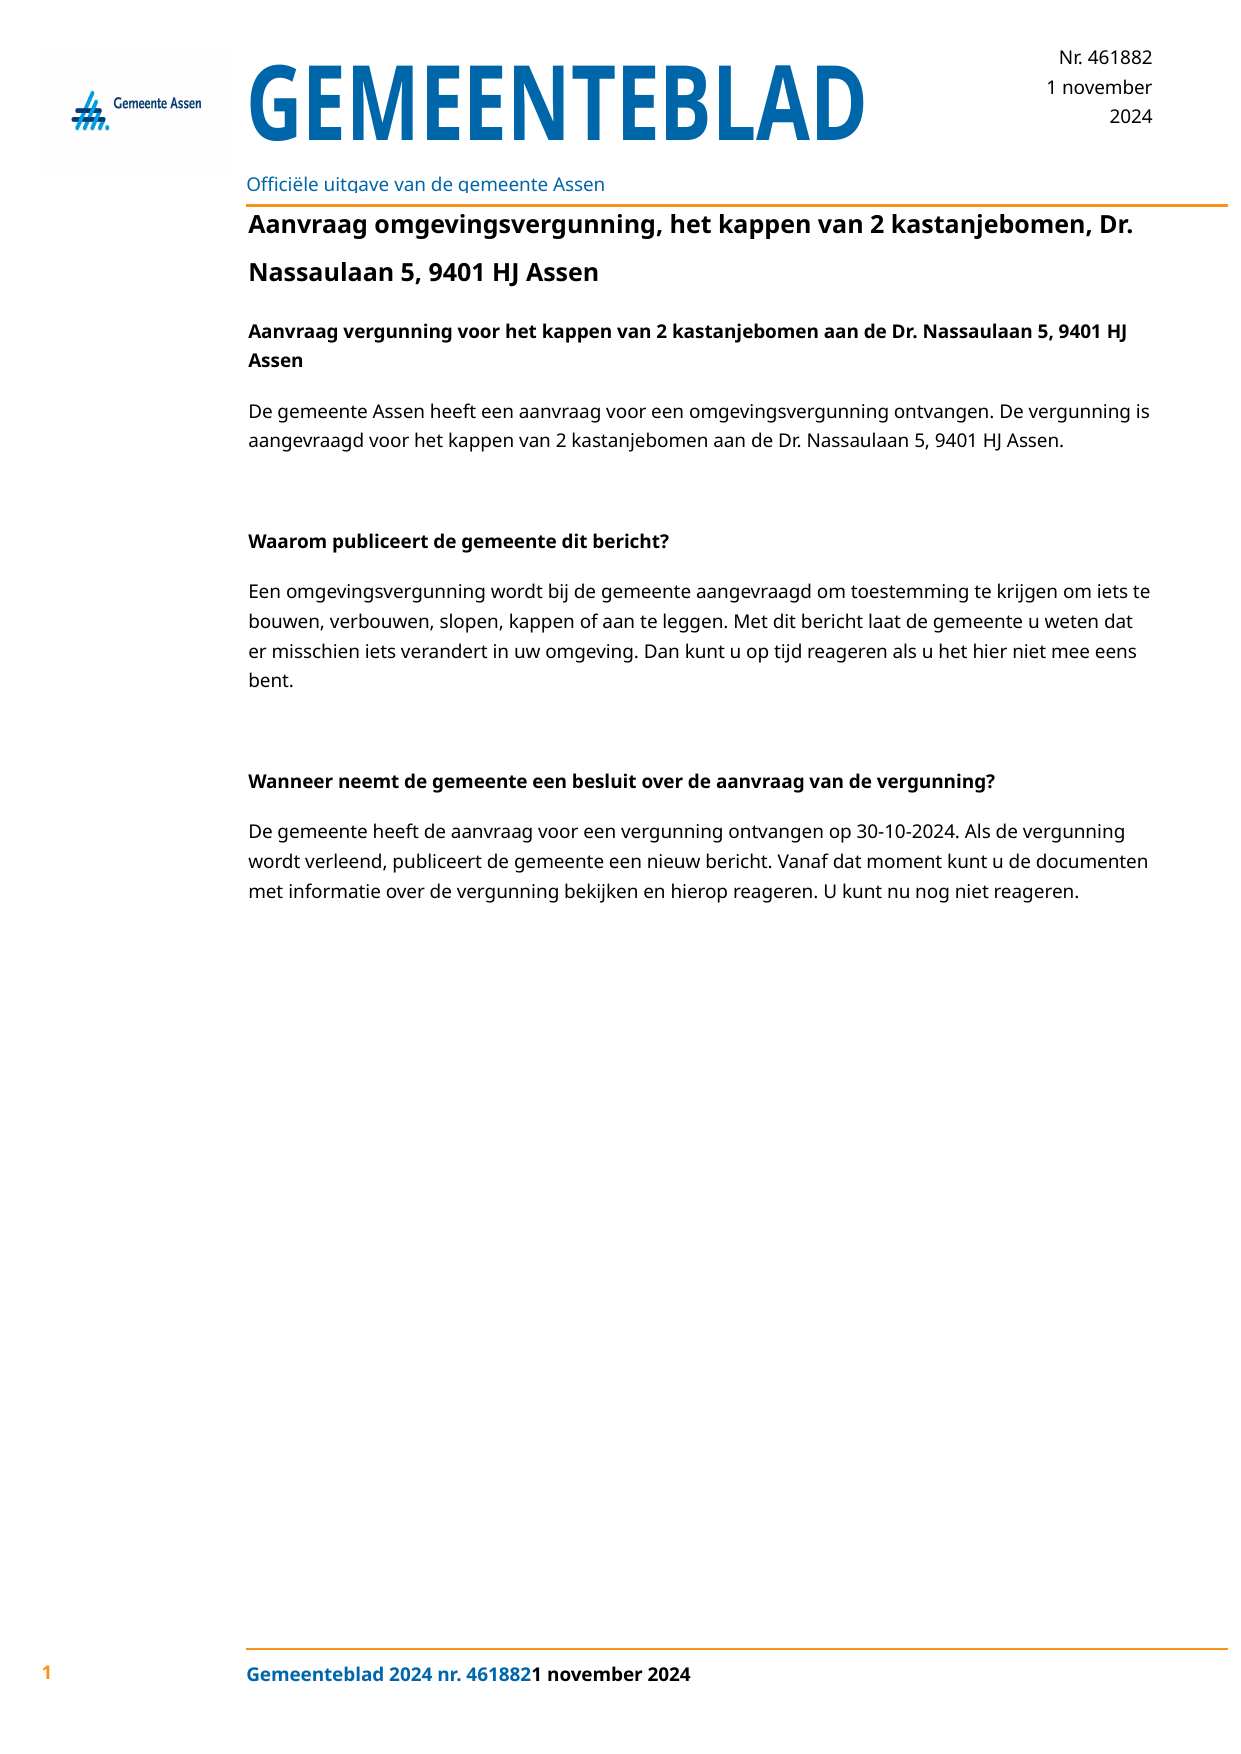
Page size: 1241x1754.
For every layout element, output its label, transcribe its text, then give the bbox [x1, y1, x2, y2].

text De gemeente heeft de aanvraag voor een vergunning ontvangen op 30-10-2024. Als de vergunning wordt verleend, publiceert de gemeente een nieuw bericht. Vanaf dat moment kunt u de documenten met informatie over de vergunning bekijken en hierop reageren. U kunt nu nog niet reageren. [248, 819, 1152, 904]
text Een omgevingsvergunning wordt bij de gemeente aangevraagd om toestemming te krijgen om iets te bouwen, verbouwen, slopen, kappen of aan te leggen. Met dit bericht laat de gemeente u weten dat er misschien iets verandert in uw omgeving. Dan kunt u op tijd reageren als u het hier niet mee eens bent. [248, 579, 1152, 693]
text Aanvraag omgevingsvergunning, het kappen van 2 kastanjebomen, Dr. Nassaulaan 5, 9401 HJ Assen [248, 207, 1152, 288]
text Aanvraag vergunning voor het kappen van 2 kastanjebomen aan de Dr. Nassaulaan 5, 9401 HJ Assen [248, 318, 1152, 373]
text Waarom publiceert de gemeente dit bericht? [248, 528, 1152, 554]
text De gemeente Assen heeft een aanvraag voor een omgevingsvergunning ontvangen. De vergunning is aangevraagd voor het kappen van 2 kastanjebomen aan de Dr. Nassaulaan 5, 9401 HJ Assen. [248, 398, 1152, 453]
text Wanneer neemt de gemeente een besluit over de aanvraag van de vergunning? [248, 768, 1152, 794]
picture [41, 47, 231, 172]
